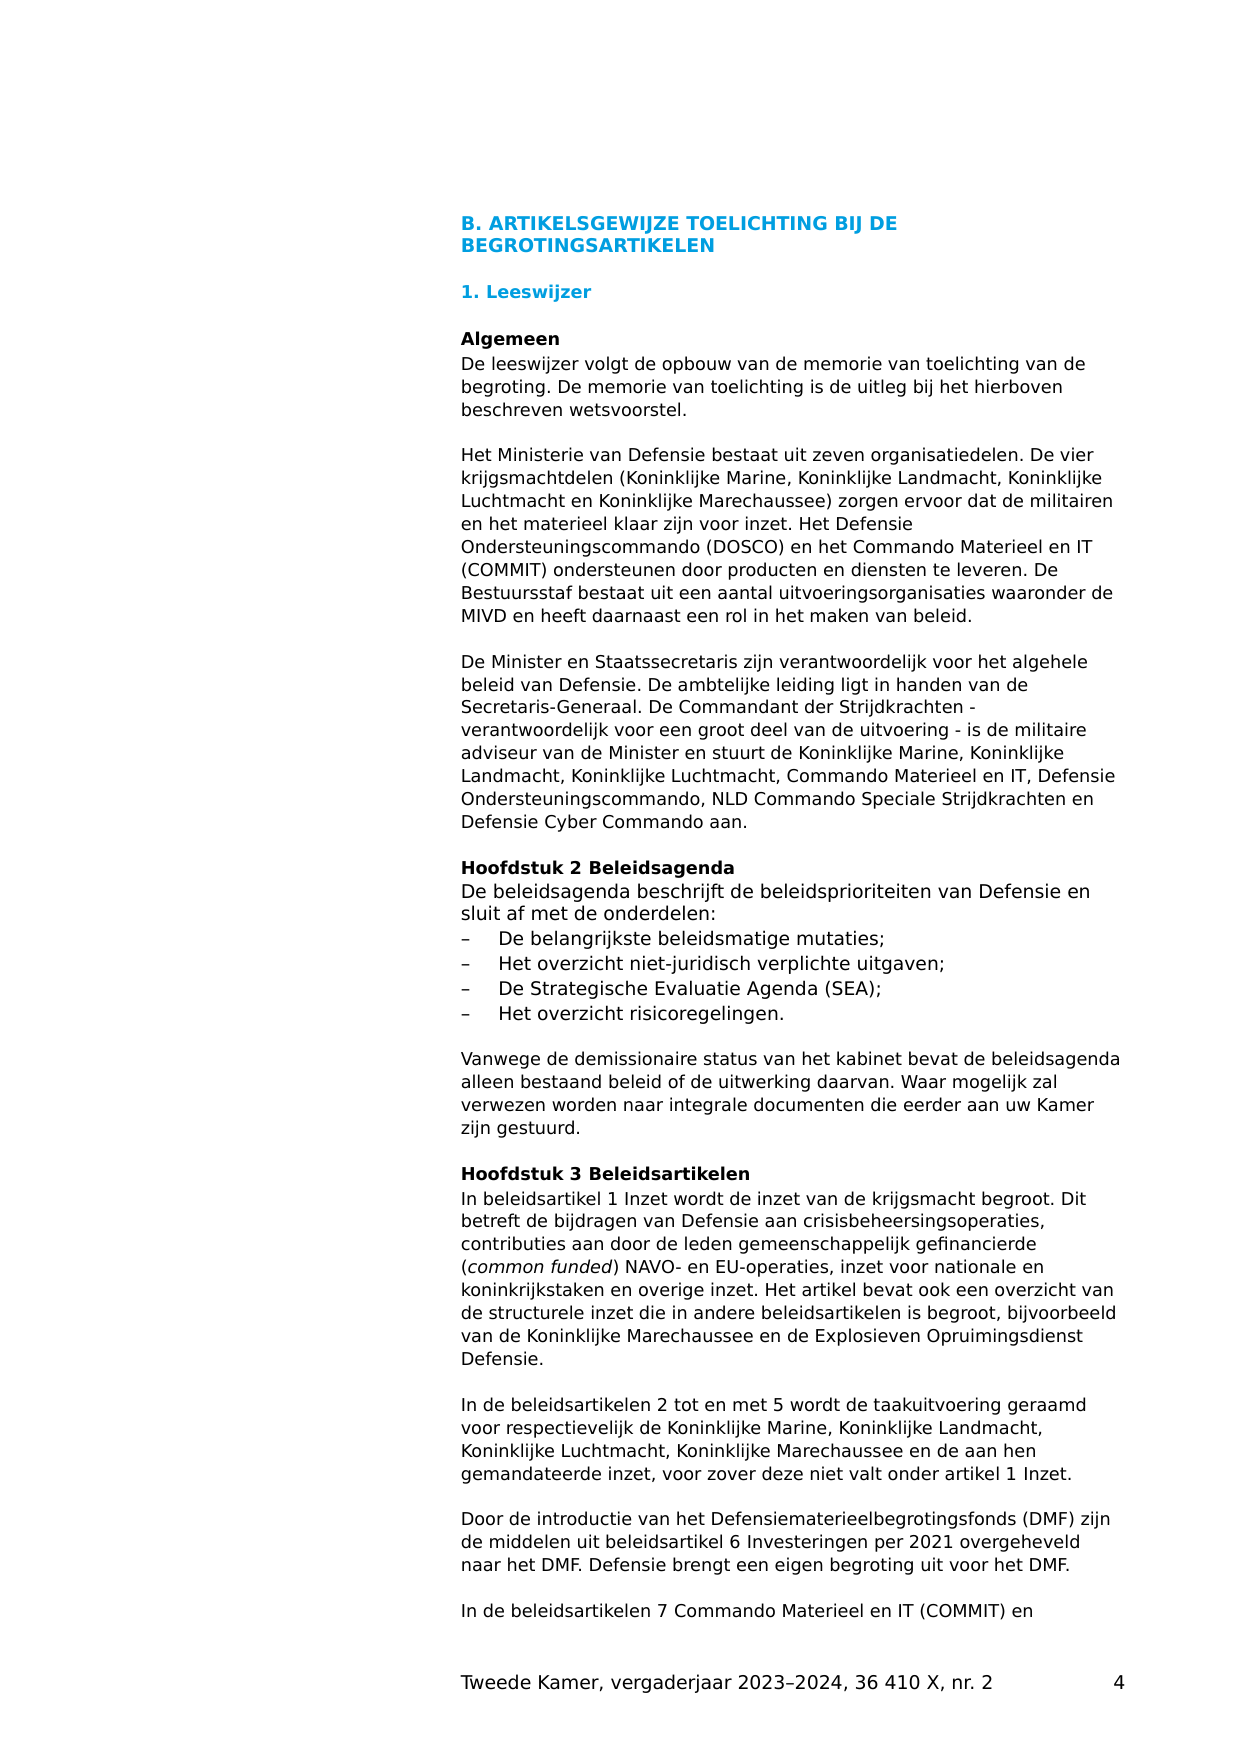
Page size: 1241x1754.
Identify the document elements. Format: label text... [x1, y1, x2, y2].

text Vanwege de demissionaire status van het kabinet bevat de beleidsagenda alleen bestaand beleid of de uitwerking daarvan. Waar mogelijk zal verwezen worden naar integrale documenten die eerder aan uw Kamer zijn gestuurd. [461, 1047, 1125, 1139]
list Het overzicht risicoregelingen. [461, 1000, 1125, 1025]
text De Minister en Staatssecretaris zijn verantwoordelijk voor het algehele beleid van Defensie. De ambtelijke leiding ligt in handen van de Secretaris-Generaal. De Commandant der Strijdkrachten - verantwoordelijk voor een groot deel van de uitvoering - is de militaire adviseur van de Minister en stuurt de Koninklijke Marine, Koninklijke Landmacht, Koninklijke Luchtmacht, Commando Materieel en IT, Defensie Ondersteuningscommando, NLD Commando Speciale Strijdkrachten en Defensie Cyber Commando aan. [461, 650, 1125, 833]
text In beleidsartikel 1 Inzet wordt de inzet van de krijgsmacht begroot. Dit betreft de bijdragen van Defensie aan crisisbeheersingsoperaties, contributies aan door de leden gemeenschappelijk gefinancierde (common funded) NAVO- en EU-operaties, inzet voor nationale en koninkrijkstaken en overige inzet. Het artikel bevat ook een overzicht van de structurele inzet die in andere beleidsartikelen is begroot, bijvoorbeeld van de Koninklijke Marechaussee en de Explosieven Opruimingsdienst Defensie. [461, 1187, 1125, 1370]
text In de beleidsartikelen 7 Commando Materieel en IT (COMMIT) en [461, 1599, 1125, 1622]
text Door de introductie van het Defensiematerieelbegrotingsfonds (DMF) zijn de middelen uit beleidsartikel 6 Investeringen per 2021 overgeheveld naar het DMF. Defensie brengt een eigen begroting uit voor het DMF. [461, 1507, 1125, 1576]
text Hoofdstuk 3 Beleidsartikelen [461, 1162, 1125, 1184]
text Hoofdstuk 2 Beleidsagenda [461, 856, 1125, 879]
title 1. Leeswijzer [461, 280, 1125, 303]
list De belangrijkste beleidsmatige mutaties; [461, 925, 1125, 950]
title B. Artikelsgewijze toelichting bij de begrotingsartikelen [461, 213, 1125, 257]
text Het Ministerie van Defensie bestaat uit zeven organisatiedelen. De vier krijgsmachtdelen (Koninklijke Marine, Koninklijke Landmacht, Koninklijke Luchtmacht en Koninklijke Marechaussee) zorgen ervoor dat de militairen en het materieel klaar zijn voor inzet. Het Defensie Ondersteuningscommando (DOSCO) en het Commando Materieel en IT (COMMIT) ondersteunen door producten en diensten te leveren. De Bestuursstaf bestaat uit een aantal uitvoeringsorganisaties waaronder de MIVD en heeft daarnaast een rol in het maken van beleid. [461, 443, 1125, 627]
list De Strategische Evaluatie Agenda (SEA); [461, 975, 1125, 1000]
text Algemeen [461, 327, 1125, 350]
text In de beleidsartikelen 2 tot en met 5 wordt de taakuitvoering geraamd voor respectievelijk de Koninklijke Marine, Koninklijke Landmacht, Koninklijke Luchtmacht, Koninklijke Marechaussee en de aan hen gemandateerde inzet, voor zover deze niet valt onder artikel 1 Inzet. [461, 1393, 1125, 1484]
text De leeswijzer volgt de opbouw van de memorie van toelichting van de begroting. De memorie van toelichting is de uitleg bij het hierboven beschreven wetsvoorstel. [461, 352, 1125, 421]
text De beleidsagenda beschrijft de beleidsprioriteiten van Defensie en sluit af met de onderdelen: [461, 881, 1125, 925]
list Het overzicht niet-juridisch verplichte uitgaven; [461, 950, 1125, 975]
